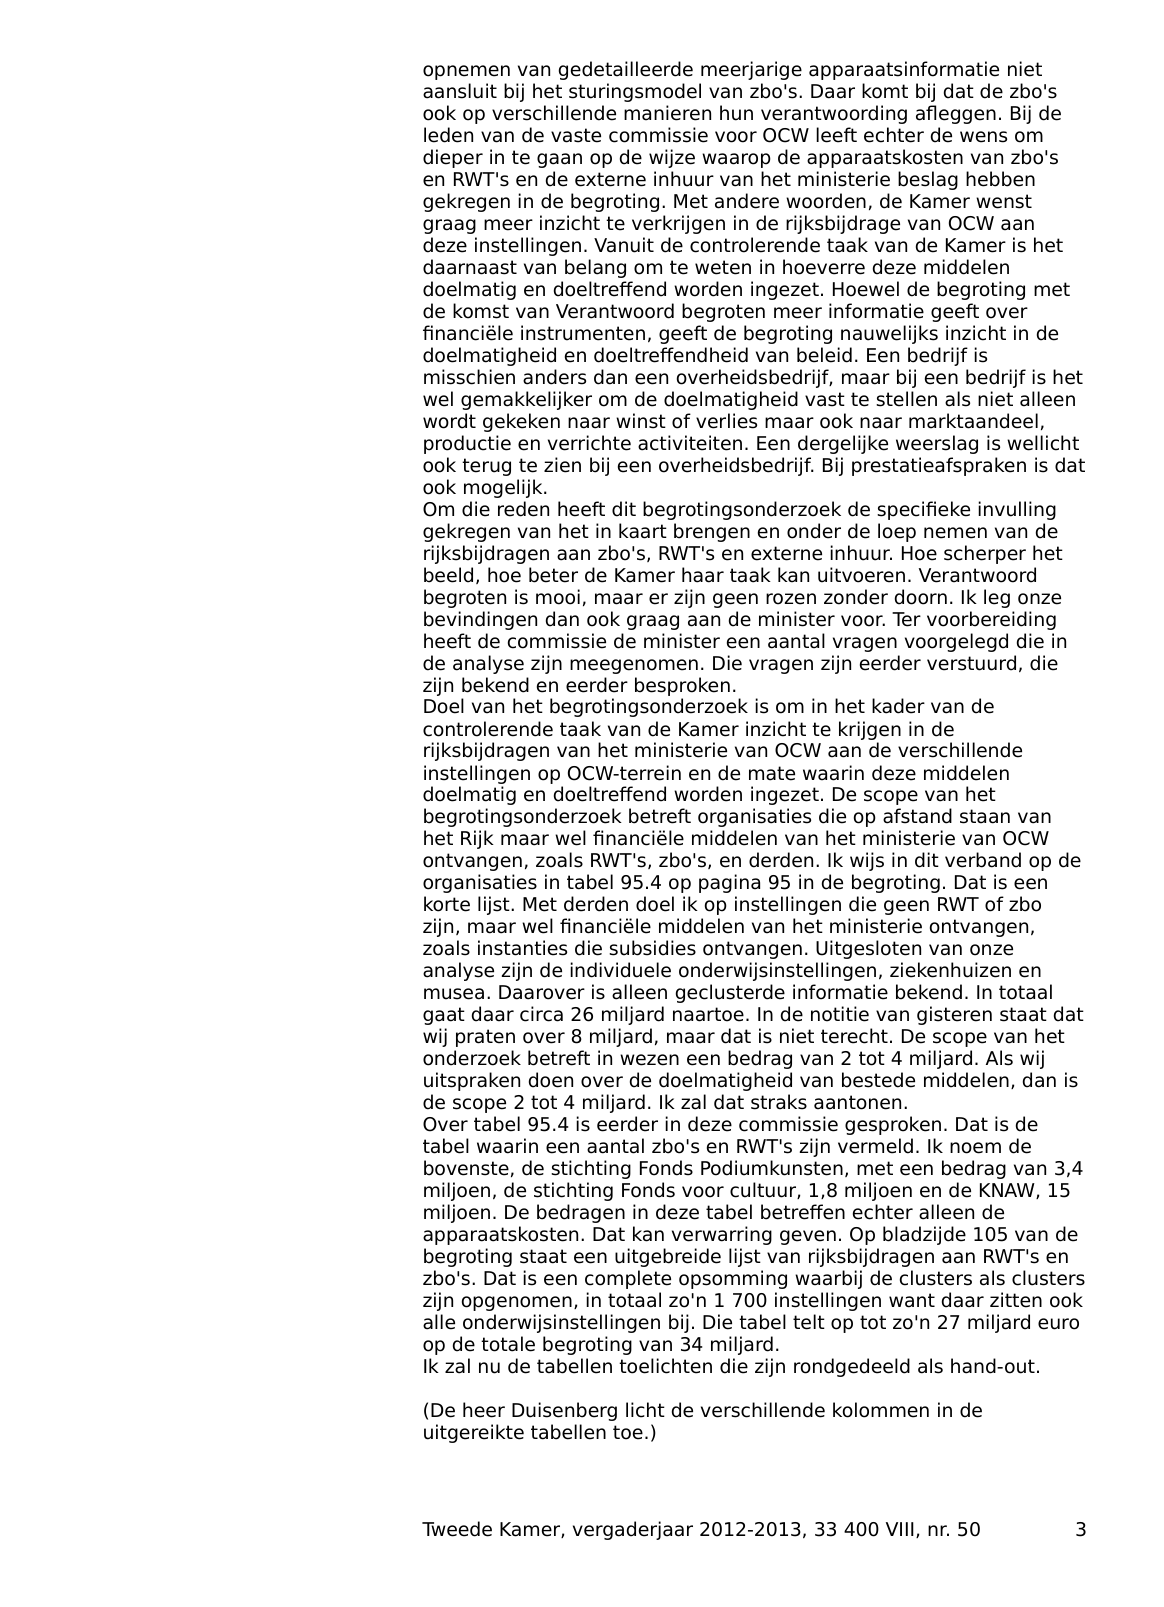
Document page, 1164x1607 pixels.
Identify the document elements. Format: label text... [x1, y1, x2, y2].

text (De heer Duisenberg licht de verschillende kolommen in de uitgereikte tabellen toe.) [422, 1400, 1087, 1444]
text Doel van het begrotingsonderzoek is om in het kader van de controlerende taak van de Kamer inzicht te krijgen in de rijksbijdragen van het ministerie van OCW aan de verschillende instellingen op OCW-terrein en de mate waarin deze middelen doelmatig en doeltreffend worden ingezet. De scope van het begrotingsonderzoek betreft organisaties die op afstand staan van het Rijk maar wel financiële middelen van het ministerie van OCW ontvangen, zoals RWT's, zbo's, en derden. Ik wijs in dit verband op de organisaties in tabel 95.4 op pagina 95 in de begroting. Dat is een korte lijst. Met derden doel ik op instellingen die geen RWT of zbo zijn, maar wel financiële middelen van het ministerie ontvangen, zoals instanties die subsidies ontvangen. Uitgesloten van onze analyse zijn de individuele onderwijsinstellingen, ziekenhuizen en musea. Daarover is alleen geclusterde informatie bekend. In totaal gaat daar circa 26 miljard naartoe. In de notitie van gisteren staat dat wij praten over 8 miljard, maar dat is niet terecht. De scope van het onderzoek betreft in wezen een bedrag van 2 tot 4 miljard. Als wij uitspraken doen over de doelmatigheid van bestede middelen, dan is de scope 2 tot 4 miljard. Ik zal dat straks aantonen. [422, 696, 1087, 1114]
text opnemen van gedetailleerde meerjarige apparaatsinformatie niet aansluit bij het sturingsmodel van zbo's. Daar komt bij dat de zbo's ook op verschillende manieren hun verantwoording afleggen. Bij de leden van de vaste commissie voor OCW leeft echter de wens om dieper in te gaan op de wijze waarop de apparaatskosten van zbo's en RWT's en de externe inhuur van het ministerie beslag hebben gekregen in de begroting. Met andere woorden, de Kamer wenst graag meer inzicht te verkrijgen in de rijksbijdrage van OCW aan deze instellingen. Vanuit de controlerende taak van de Kamer is het daarnaast van belang om te weten in hoeverre deze middelen doelmatig en doeltreffend worden ingezet. Hoewel de begroting met de komst van Verantwoord begroten meer informatie geeft over financiële instrumenten, geeft de begroting nauwelijks inzicht in de doelmatigheid en doeltreffendheid van beleid. Een bedrijf is misschien anders dan een overheidsbedrijf, maar bij een bedrijf is het wel gemakkelijker om de doelmatigheid vast te stellen als niet alleen wordt gekeken naar winst of verlies maar ook naar marktaandeel, productie en verrichte activiteiten. Een dergelijke weerslag is wellicht ook terug te zien bij een overheidsbedrijf. Bij prestatieafspraken is dat ook mogelijk. [422, 59, 1087, 499]
text Om die reden heeft dit begrotingsonderzoek de specifieke invulling gekregen van het in kaart brengen en onder de loep nemen van de rijksbijdragen aan zbo's, RWT's en externe inhuur. Hoe scherper het beeld, hoe beter de Kamer haar taak kan uitvoeren. Verantwoord begroten is mooi, maar er zijn geen rozen zonder doorn. Ik leg onze bevindingen dan ook graag aan de minister voor. Ter voorbereiding heeft de commissie de minister een aantal vragen voorgelegd die in de analyse zijn meegenomen. Die vragen zijn eerder verstuurd, die zijn bekend en eerder besproken. [422, 499, 1087, 696]
text Over tabel 95.4 is eerder in deze commissie gesproken. Dat is de tabel waarin een aantal zbo's en RWT's zijn vermeld. Ik noem de bovenste, de stichting Fonds Podiumkunsten, met een bedrag van 3,4 miljoen, de stichting Fonds voor cultuur, 1,8 miljoen en de KNAW, 15 miljoen. De bedragen in deze tabel betreffen echter alleen de apparaatskosten. Dat kan verwarring geven. Op bladzijde 105 van de begroting staat een uitgebreide lijst van rijksbijdragen aan RWT's en zbo's. Dat is een complete opsomming waarbij de clusters als clusters zijn opgenomen, in totaal zo'n 1 700 instellingen want daar zitten ook alle onderwijsinstellingen bij. Die tabel telt op tot zo'n 27 miljard euro op de totale begroting van 34 miljard. [422, 1114, 1087, 1356]
text Ik zal nu de tabellen toelichten die zijn rondgedeeld als hand-out. [422, 1356, 1087, 1378]
